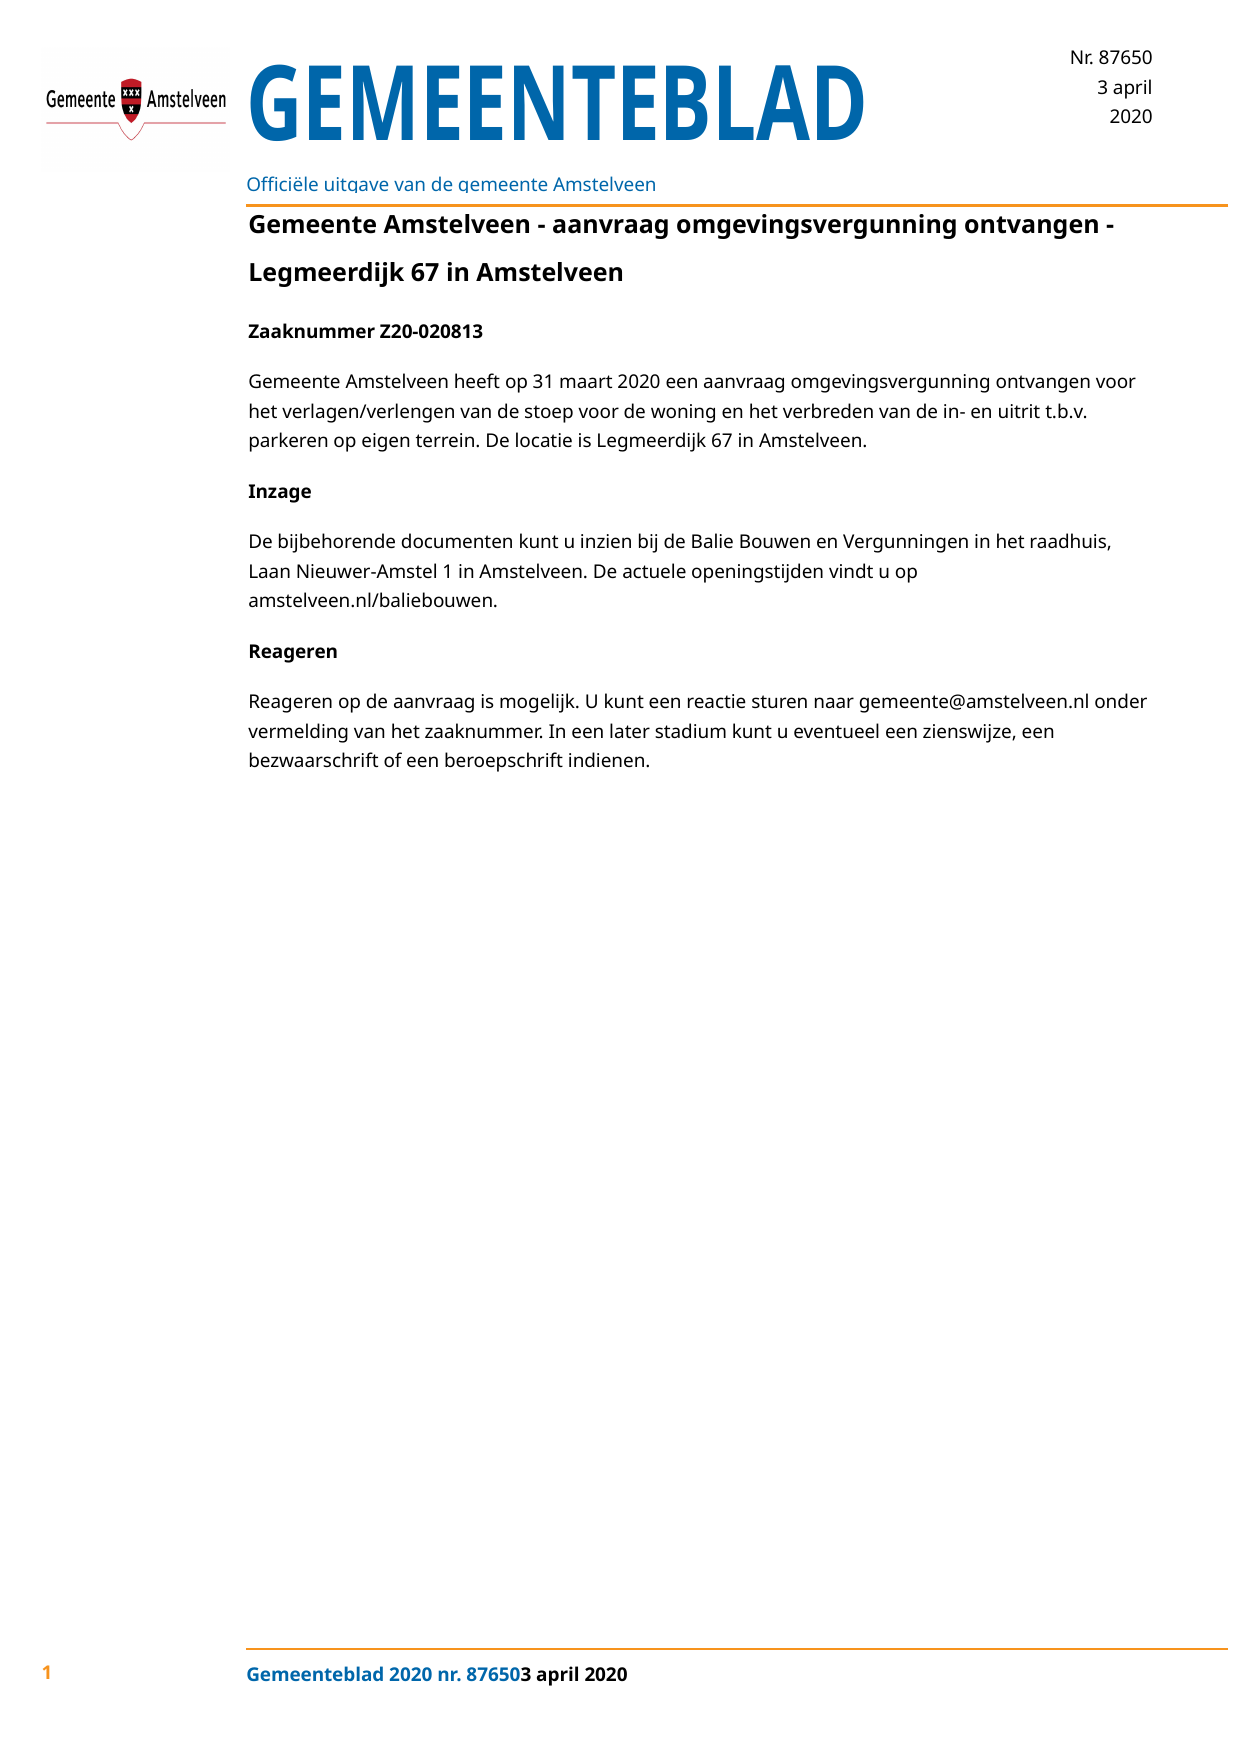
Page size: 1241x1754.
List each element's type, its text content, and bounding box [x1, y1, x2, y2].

picture [41, 47, 231, 172]
text De bijbehorende documenten kunt u inzien bij de Balie Bouwen en Vergunningen in het raadhuis, Laan Nieuwer-Amstel 1 in Amstelveen. De actuele openingstijden vindt u op amstelveen.nl/baliebouwen. [248, 528, 1152, 613]
text Reageren [248, 638, 1152, 664]
text Reageren op de aanvraag is mogelijk. U kunt een reactie sturen naar gemeente@amstelveen.nl onder vermelding van het zaaknummer. In een later stadium kunt u eventueel een zienswijze, een bezwaarschrift of een beroepschrift indienen. [248, 688, 1152, 773]
text Gemeente Amstelveen - aanvraag omgevingsvergunning ontvangen - Legmeerdijk 67 in Amstelveen [248, 207, 1152, 288]
text Inzage [248, 478, 1152, 504]
text Gemeente Amstelveen heeft op 31 maart 2020 een aanvraag omgevingsvergunning ontvangen voor het verlagen/verlengen van de stoep voor de woning en het verbreden van de in- en uitrit t.b.v. parkeren op eigen terrein. De locatie is Legmeerdijk 67 in Amstelveen. [248, 368, 1152, 453]
text Zaaknummer Z20-020813 [248, 318, 1152, 344]
